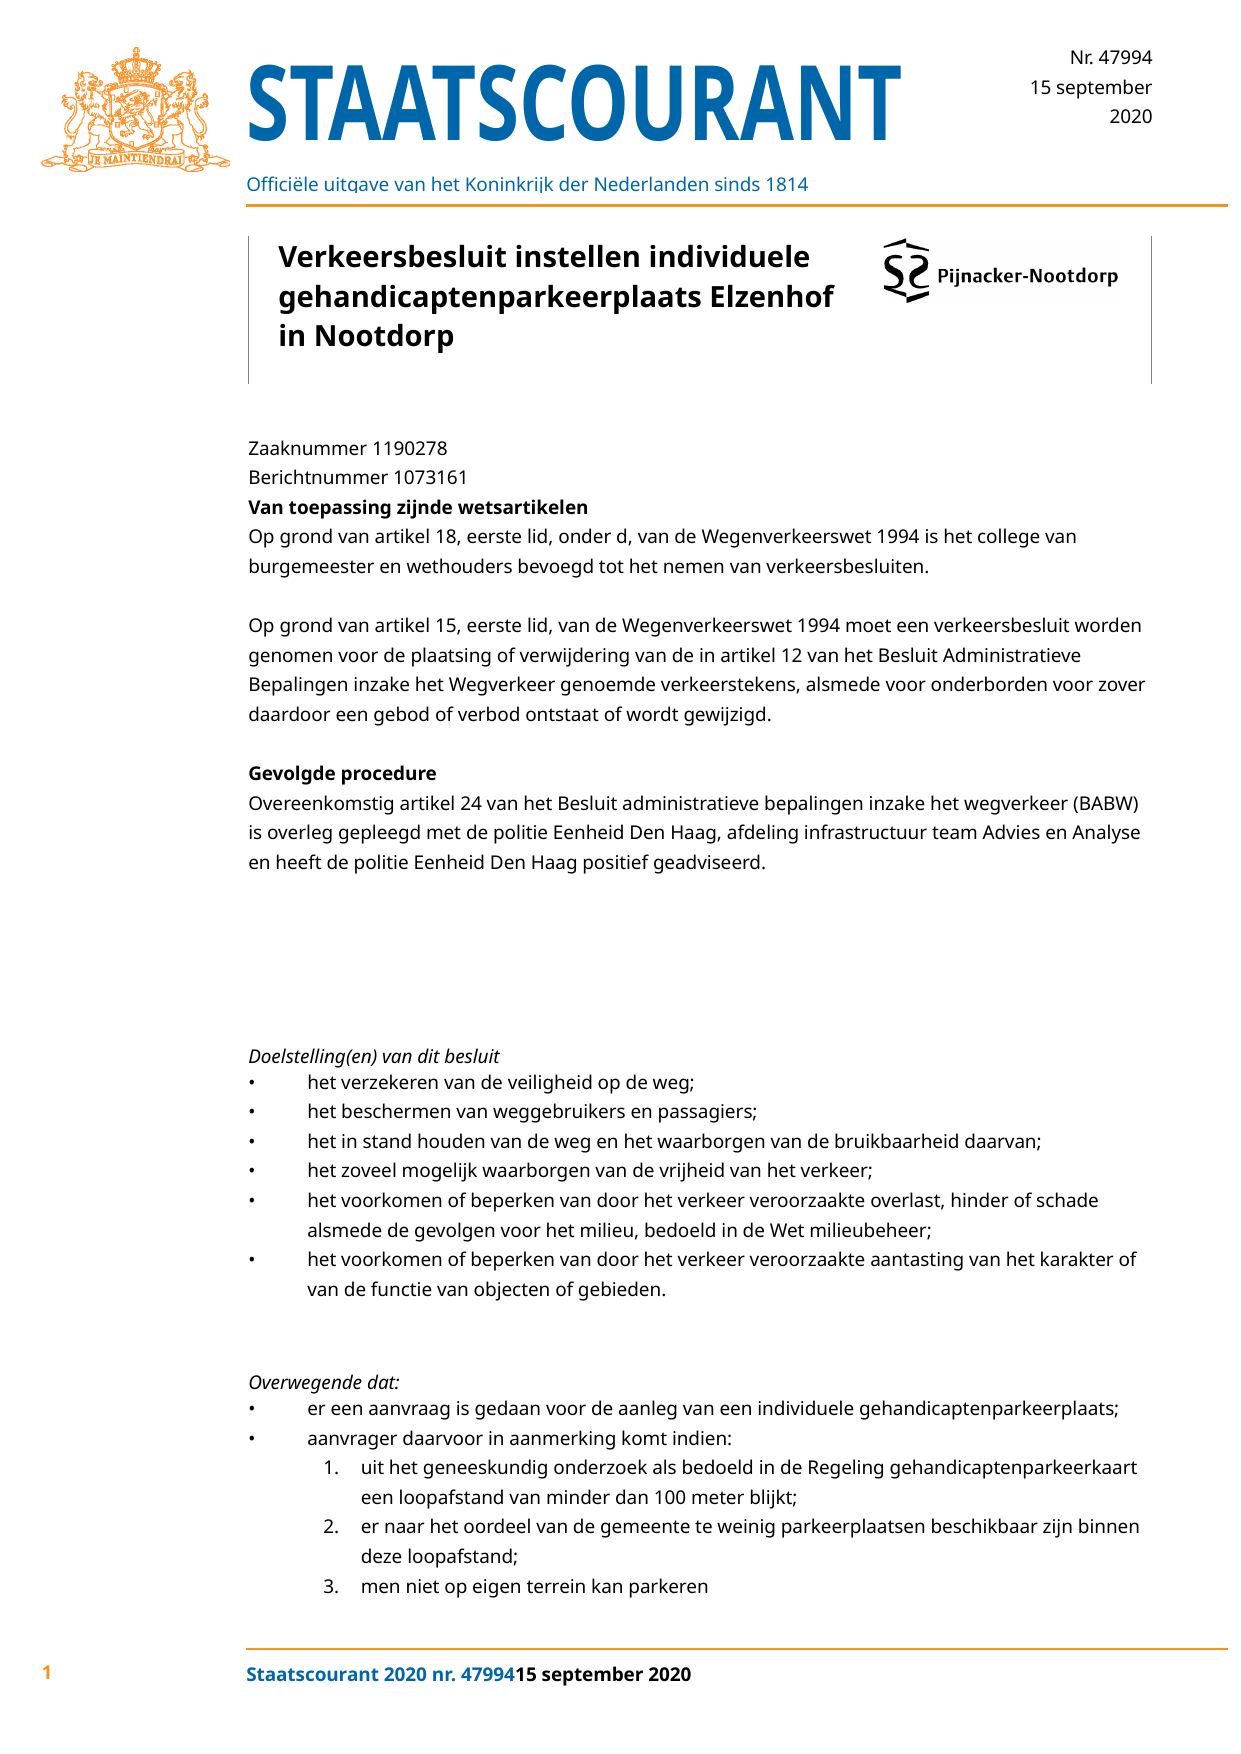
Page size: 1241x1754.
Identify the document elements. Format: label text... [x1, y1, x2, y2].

list er naar het oordeel van de gemeente te weinig parkeerplaatsen beschikbaar zijn binnen deze loopafstand; [323, 1514, 1152, 1569]
list het verzekeren van de veiligheid op de weg; [248, 1069, 1152, 1095]
list het zoveel mogelijk waarborgen van de vrijheid van het verkeer; [248, 1158, 1152, 1183]
text Op grond van artikel 15, eerste lid, van de Wegenverkeerswet 1994 moet een verkeersbesluit worden genomen voor de plaatsing of verwijdering van de in artikel 12 van het Besluit Administratieve Bepalingen inzake het Wegverkeer genoemde verkeerstekens, alsmede voor onderborden voor zover daardoor een gebod of verbod ontstaat of wordt gewijzigd. [248, 612, 1152, 727]
list men niet op eigen terrein kan parkeren [323, 1573, 1152, 1598]
text Van toepassing zijnde wetsartikelen [248, 494, 1152, 519]
table_header Verkeersbesluit instellen individuele gehandicaptenparkeerplaats Elzenhof in Nootdorp [249, 236, 850, 384]
list het voorkomen of beperken van door het verkeer veroorzaakte aantasting van het karakter of van de functie van objecten of gebieden. [248, 1246, 1152, 1302]
text Zaaknummer 1190278 [248, 435, 1152, 460]
table_header [850, 236, 1151, 384]
list het voorkomen of beperken van door het verkeer veroorzaakte overlast, hinder of schade alsmede de gevolgen voor het milieu, bedoeld in de Wet milieubeheer; [248, 1187, 1152, 1243]
list aanvrager daarvoor in aanmerking komt indien: [248, 1425, 1152, 1451]
picture [882, 236, 1119, 305]
list het beschermen van weggebruikers en passagiers; [248, 1098, 1152, 1124]
picture [41, 47, 231, 172]
text Overwegende dat: [248, 1369, 1152, 1395]
list het in stand houden van de weg en het waarborgen van de bruikbaarheid daarvan; [248, 1128, 1152, 1154]
text Gevolgde procedure [248, 760, 1152, 786]
text Berichtnummer 1073161 [248, 464, 1152, 490]
list uit het geneeskundig onderzoek als bedoeld in de Regeling gehandicaptenparkeerkaart een loopafstand van minder dan 100 meter blijkt; [323, 1454, 1152, 1510]
text Doelstelling(en) van dit besluit [248, 1043, 1152, 1069]
list er een aanvraag is gedaan voor de aanleg van een individuele gehandicaptenparkeerplaats; [248, 1395, 1152, 1421]
text Overeenkomstig artikel 24 van het Besluit administratieve bepalingen inzake het wegverkeer (BABW) is overleg gepleegd met de politie Eenheid Den Haag, afdeling infrastructuur team Advies en Analyse en heeft de politie Eenheid Den Haag positief geadviseerd. [248, 790, 1152, 874]
text Op grond van artikel 18, eerste lid, onder d, van de Wegenverkeerswet 1994 is het college van burgemeester en wethouders bevoegd tot het nemen van verkeersbesluiten. [248, 523, 1152, 579]
